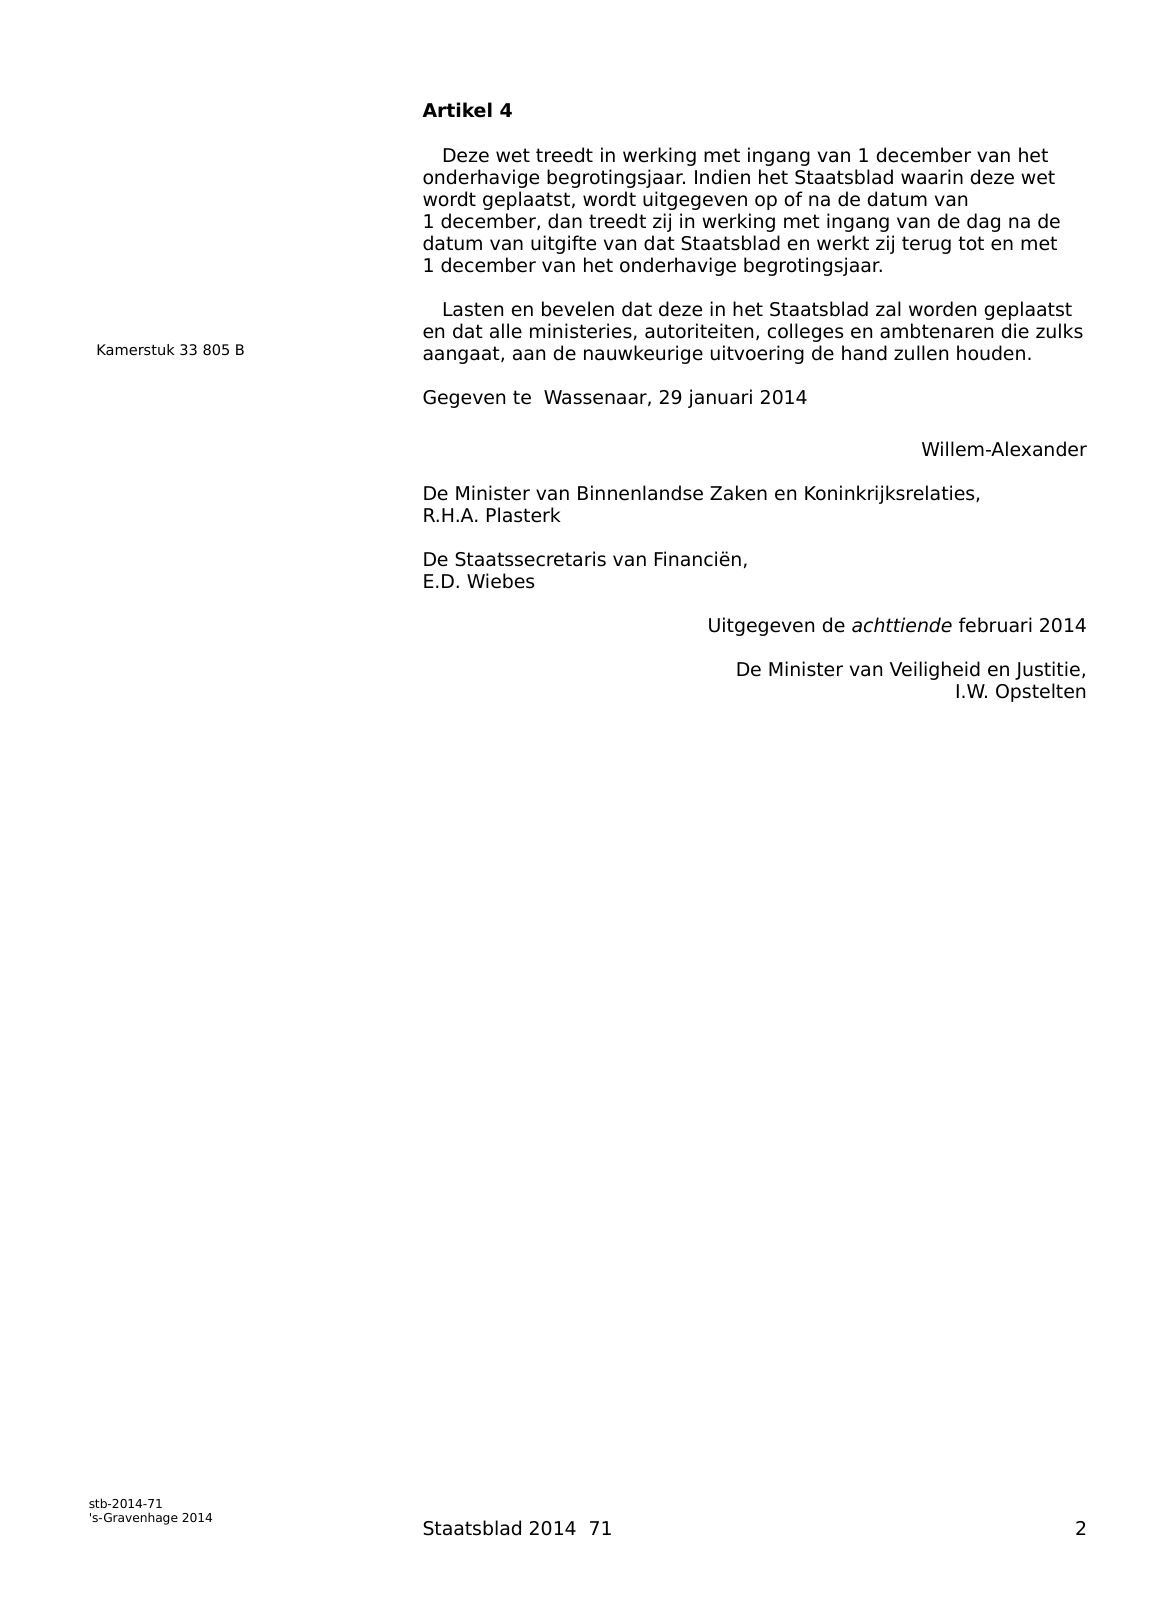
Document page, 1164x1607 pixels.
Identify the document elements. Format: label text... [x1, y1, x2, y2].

text stb-2014-71 [88, 1497, 323, 1511]
text Uitgegeven de achttiende februari 2014 [422, 615, 1087, 637]
text De Minister van Binnenlandse Zaken en Koninkrijksrelaties, R.H.A. Plasterk [422, 483, 1087, 527]
text Gegeven te Wassenaar, 29 januari 2014 [422, 387, 1087, 409]
text Kamerstuk 33 805 B [77, 342, 396, 358]
subtitle Artikel 4 [422, 100, 1087, 122]
text De Staatssecretaris van Financiën, E.D. Wiebes [422, 549, 1087, 593]
text 's-Gravenhage 2014 [88, 1511, 323, 1525]
text De Minister van Veiligheid en Justitie, I.W. Opstelten [422, 659, 1087, 703]
text Lasten en bevelen dat deze in het Staatsblad zal worden geplaatst en dat alle ministeries, autoriteiten, colleges en ambtenaren die zulks aangaat, aan de nauwkeurige uitvoering de hand zullen houden. [422, 299, 1087, 364]
text Deze wet treedt in werking met ingang van 1 december van het onderhavige begrotingsjaar. Indien het Staatsblad waarin deze wet wordt geplaatst, wordt uitgegeven op of na de datum van 1 december, dan treedt zij in werking met ingang van de dag na de datum van uitgifte van dat Staatsblad en werkt zij terug tot en met 1 december van het onderhavige begrotingsjaar. [422, 144, 1087, 276]
text Willem-Alexander [422, 439, 1087, 461]
